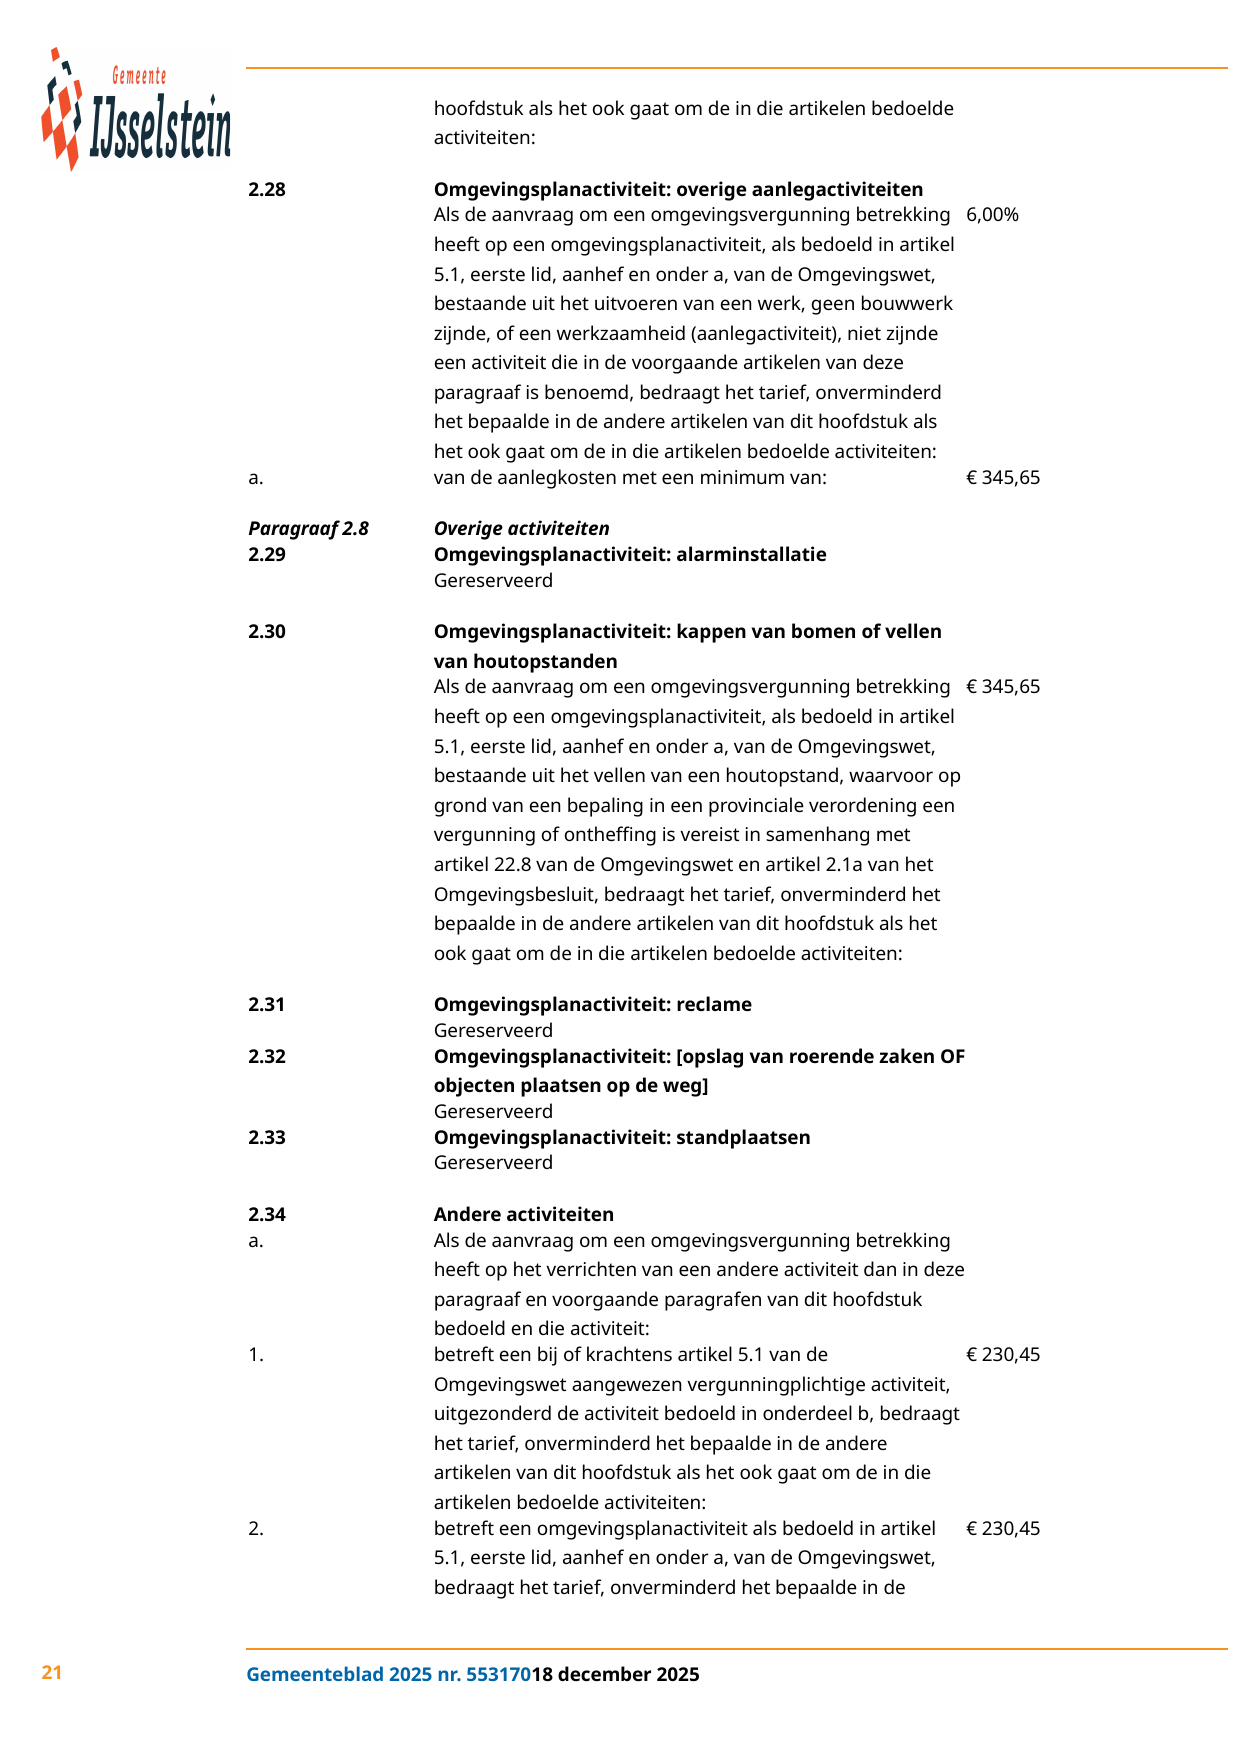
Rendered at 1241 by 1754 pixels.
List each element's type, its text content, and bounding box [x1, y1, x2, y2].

table_cell Als de aanvraag om een omgevingsvergunning betrekking heeft op een omgevingsplanactiviteit, als bedoeld in artikel 5.1, eerste lid, aanhef en onder a, van de Omgevingswet, bestaande uit het vellen van een houtopstand, waarvoor op grond van een bepaling in een provinciale verordening een vergunning of ontheffing is vereist in samenhang met artikel 22.8 van de Omgevingswet en artikel 2.1a van het Omgevingsbesluit, bedraagt het tarief, onverminderd het bepaalde in de andere artikelen van dit hoofdstuk als het ook gaat om de in die artikelen bedoelde activiteiten: [434, 674, 966, 966]
table_cell Als de aanvraag om een omgevingsvergunning betrekking heeft op het verrichten van een andere activiteit dan in deze paragraaf en voorgaande paragrafen van dit hoofdstuk bedoeld en die activiteit: [434, 1227, 966, 1341]
table_cell [966, 95, 1152, 150]
table_cell € 230,45 [966, 1341, 1152, 1515]
table_cell 2.34 [248, 1201, 433, 1227]
table_cell [966, 1017, 1152, 1043]
table_cell van de aanlegkosten met een minimum van: [434, 464, 966, 490]
table_cell Gereserveerd [434, 1150, 966, 1175]
table_cell a. [248, 464, 433, 490]
table_cell a. [248, 1227, 433, 1341]
table_cell 2.30 [248, 618, 433, 674]
table_cell [248, 593, 433, 618]
table_cell betreft een bij of krachtens artikel 5.1 van de Omgevingswet aangewezen vergunningplichtige activiteit, uitgezonderd de activiteit bedoeld in onderdeel b, bedraagt het tarief, onverminderd het bepaalde in de andere artikelen van dit hoofdstuk als het ook gaat om de in die artikelen bedoelde activiteiten: [434, 1341, 966, 1515]
table_cell [966, 593, 1152, 618]
table_cell [248, 567, 433, 593]
table_cell Omgevingsplanactiviteit: alarminstallatie [434, 541, 966, 567]
table_cell 6,00% [966, 202, 1152, 464]
table_cell [434, 150, 966, 176]
table_cell € 230,45 [966, 1515, 1152, 1600]
table_cell Paragraaf 2.8 [248, 515, 433, 541]
table_cell [248, 490, 433, 515]
table_cell [966, 1043, 1152, 1098]
table_cell [966, 991, 1152, 1017]
table_cell [966, 1201, 1152, 1227]
table_cell [966, 1175, 1152, 1201]
table_cell Omgevingsplanactiviteit: standplaatsen [434, 1124, 966, 1149]
table_cell € 345,65 [966, 464, 1152, 490]
table_cell [248, 202, 433, 464]
table_cell 2. [248, 1515, 433, 1600]
table_cell 2.31 [248, 991, 433, 1017]
table_cell 2.33 [248, 1124, 433, 1149]
table_cell [966, 618, 1152, 674]
table_cell Omgevingsplanactiviteit: overige aanlegactiviteiten [434, 176, 966, 202]
table_cell [966, 1098, 1152, 1124]
table_cell [966, 541, 1152, 567]
picture [41, 47, 231, 172]
table_cell Andere activiteiten [434, 1201, 966, 1227]
table_cell [966, 490, 1152, 515]
table_cell Gereserveerd [434, 1098, 966, 1124]
table_cell 2.28 [248, 176, 433, 202]
table_cell Overige activiteiten [434, 515, 966, 541]
table_cell Als de aanvraag om een omgevingsvergunning betrekking heeft op een omgevingsplanactiviteit, als bedoeld in artikel 5.1, eerste lid, aanhef en onder a, van de Omgevingswet, bestaande uit het uitvoeren van een werk, geen bouwwerk zijnde, of een werkzaamheid (aanlegactiviteit), niet zijnde een activiteit die in de voorgaande artikelen van deze paragraaf is benoemd, bedraagt het tarief, onverminderd het bepaalde in de andere artikelen van dit hoofdstuk als het ook gaat om de in die artikelen bedoelde activiteiten: [434, 202, 966, 464]
table_cell [248, 1098, 433, 1124]
table_cell Omgevingsplanactiviteit: [opslag van roerende zaken OF objecten plaatsen op de weg] [434, 1043, 966, 1098]
table_cell Omgevingsplanactiviteit: kappen van bomen of vellen van houtopstanden [434, 618, 966, 674]
table_cell [434, 593, 966, 618]
table_cell [966, 966, 1152, 991]
table_cell betreft een omgevingsplanactiviteit als bedoeld in artikel 5.1, eerste lid, aanhef en onder a, van de Omgevingswet, bedraagt het tarief, onverminderd het bepaalde in de [434, 1515, 966, 1600]
table_cell [966, 150, 1152, 176]
table_cell 2.32 [248, 1043, 433, 1098]
table_cell [248, 674, 433, 966]
table_cell Gereserveerd [434, 567, 966, 593]
table_cell Omgevingsplanactiviteit: reclame [434, 991, 966, 1017]
table_cell [248, 1175, 433, 1201]
table_cell [248, 150, 433, 176]
table_cell [966, 1124, 1152, 1149]
table_cell [966, 1150, 1152, 1175]
table_cell [248, 1150, 433, 1175]
table_cell [248, 1017, 433, 1043]
table_cell hoofdstuk als het ook gaat om de in die artikelen bedoelde activiteiten: [434, 95, 966, 150]
table_cell € 345,65 [966, 674, 1152, 966]
table_cell [966, 176, 1152, 202]
table_cell [434, 966, 966, 991]
table_cell 1. [248, 1341, 433, 1515]
table_cell [966, 567, 1152, 593]
table_cell [248, 95, 433, 150]
table_cell [966, 1227, 1152, 1341]
table_cell [248, 966, 433, 991]
table_cell Gereserveerd [434, 1017, 966, 1043]
table_cell [434, 490, 966, 515]
table_cell [434, 1175, 966, 1201]
table_cell [966, 515, 1152, 541]
table_cell 2.29 [248, 541, 433, 567]
